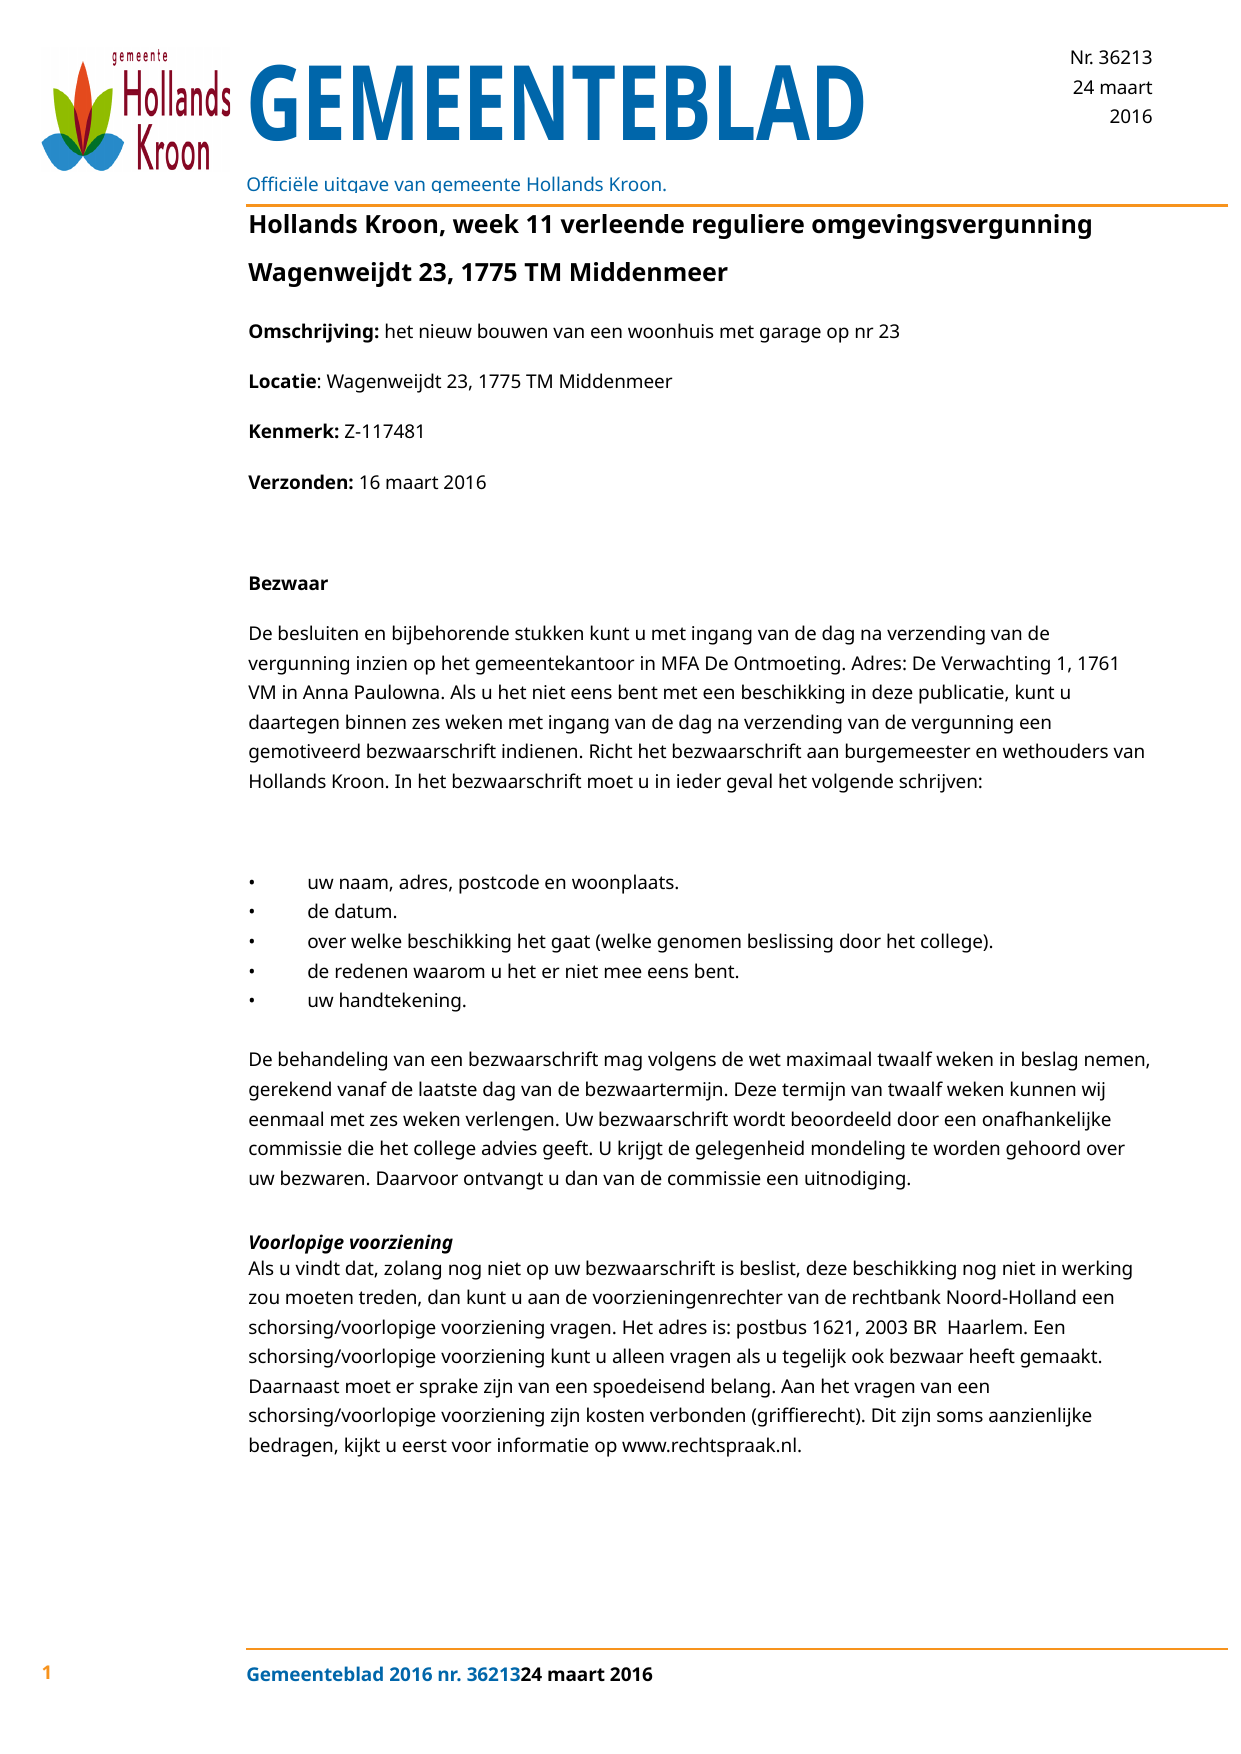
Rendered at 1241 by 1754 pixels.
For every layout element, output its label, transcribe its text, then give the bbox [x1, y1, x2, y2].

list uw handtekening. [248, 987, 1152, 1013]
list over welke beschikking het gaat (welke genomen beslissing door het college). [248, 928, 1152, 954]
text Als u vindt dat, zolang nog niet op uw bezwaarschrift is beslist, deze beschikking nog niet in werking zou moeten treden, dan kunt u aan de voorzieningenrechter van de rechtbank Noord-Holland een schorsing/voorlopige voorziening vragen. Het adres is: postbus 1621, 2003 BR Haarlem. Een schorsing/voorlopige voorziening kunt u alleen vragen als u tegelijk ook bezwaar heeft gemaakt. Daarnaast moet er sprake zijn van een spoedeisend belang. Aan het vragen van een schorsing/voorlopige voorziening zijn kosten verbonden (griffierecht). Dit zijn soms aanzienlijke bedragen, kijkt u eerst voor informatie op www.rechtspraak.nl. [248, 1255, 1152, 1458]
text Locatie: Wagenweijdt 23, 1775 TM Middenmeer [248, 368, 1152, 394]
list de datum. [248, 899, 1152, 924]
text Voorlopige voorziening [248, 1229, 1152, 1255]
text Kenmerk: Z-117481 [248, 419, 1152, 444]
text Bezwaar [248, 570, 1152, 596]
list uw naam, adres, postcode en woonplaats. [248, 869, 1152, 895]
text De besluiten en bijbehorende stukken kunt u met ingang van de dag na verzending van de vergunning inzien op het gemeentekantoor in MFA De Ontmoeting. Adres: De Verwachting 1, 1761 VM in Anna Paulowna. Als u het niet eens bent met een beschikking in deze publicatie, kunt u daartegen binnen zes weken met ingang van de dag na verzending van de vergunning een gemotiveerd bezwaarschrift indienen. Richt het bezwaarschrift aan burgemeester en wethouders van Hollands Kroon. In het bezwaarschrift moet u in ieder geval het volgende schrijven: [248, 620, 1152, 794]
list de redenen waarom u het er niet mee eens bent. [248, 958, 1152, 984]
text Verzonden: 16 maart 2016 [248, 469, 1152, 495]
text De behandeling van een bezwaarschrift mag volgens de wet maximaal twaalf weken in beslag nemen, gerekend vanaf de laatste dag van de bezwaartermijn. Deze termijn van twaalf weken kunnen wij eenmaal met zes weken verlengen. Uw bezwaarschrift wordt beoordeeld door een onafhankelijke commissie die het college advies geeft. U krijgt de gelegenheid mondeling te worden gehoord over uw bezwaren. Daarvoor ontvangt u dan van de commissie een uitnodiging. [248, 1047, 1152, 1191]
text Omschrijving: het nieuw bouwen van een woonhuis met garage op nr 23 [248, 318, 1152, 344]
text Hollands Kroon, week 11 verleende reguliere omgevingsvergunning Wagenweijdt 23, 1775 TM Middenmeer [248, 207, 1152, 288]
picture [41, 47, 231, 172]
